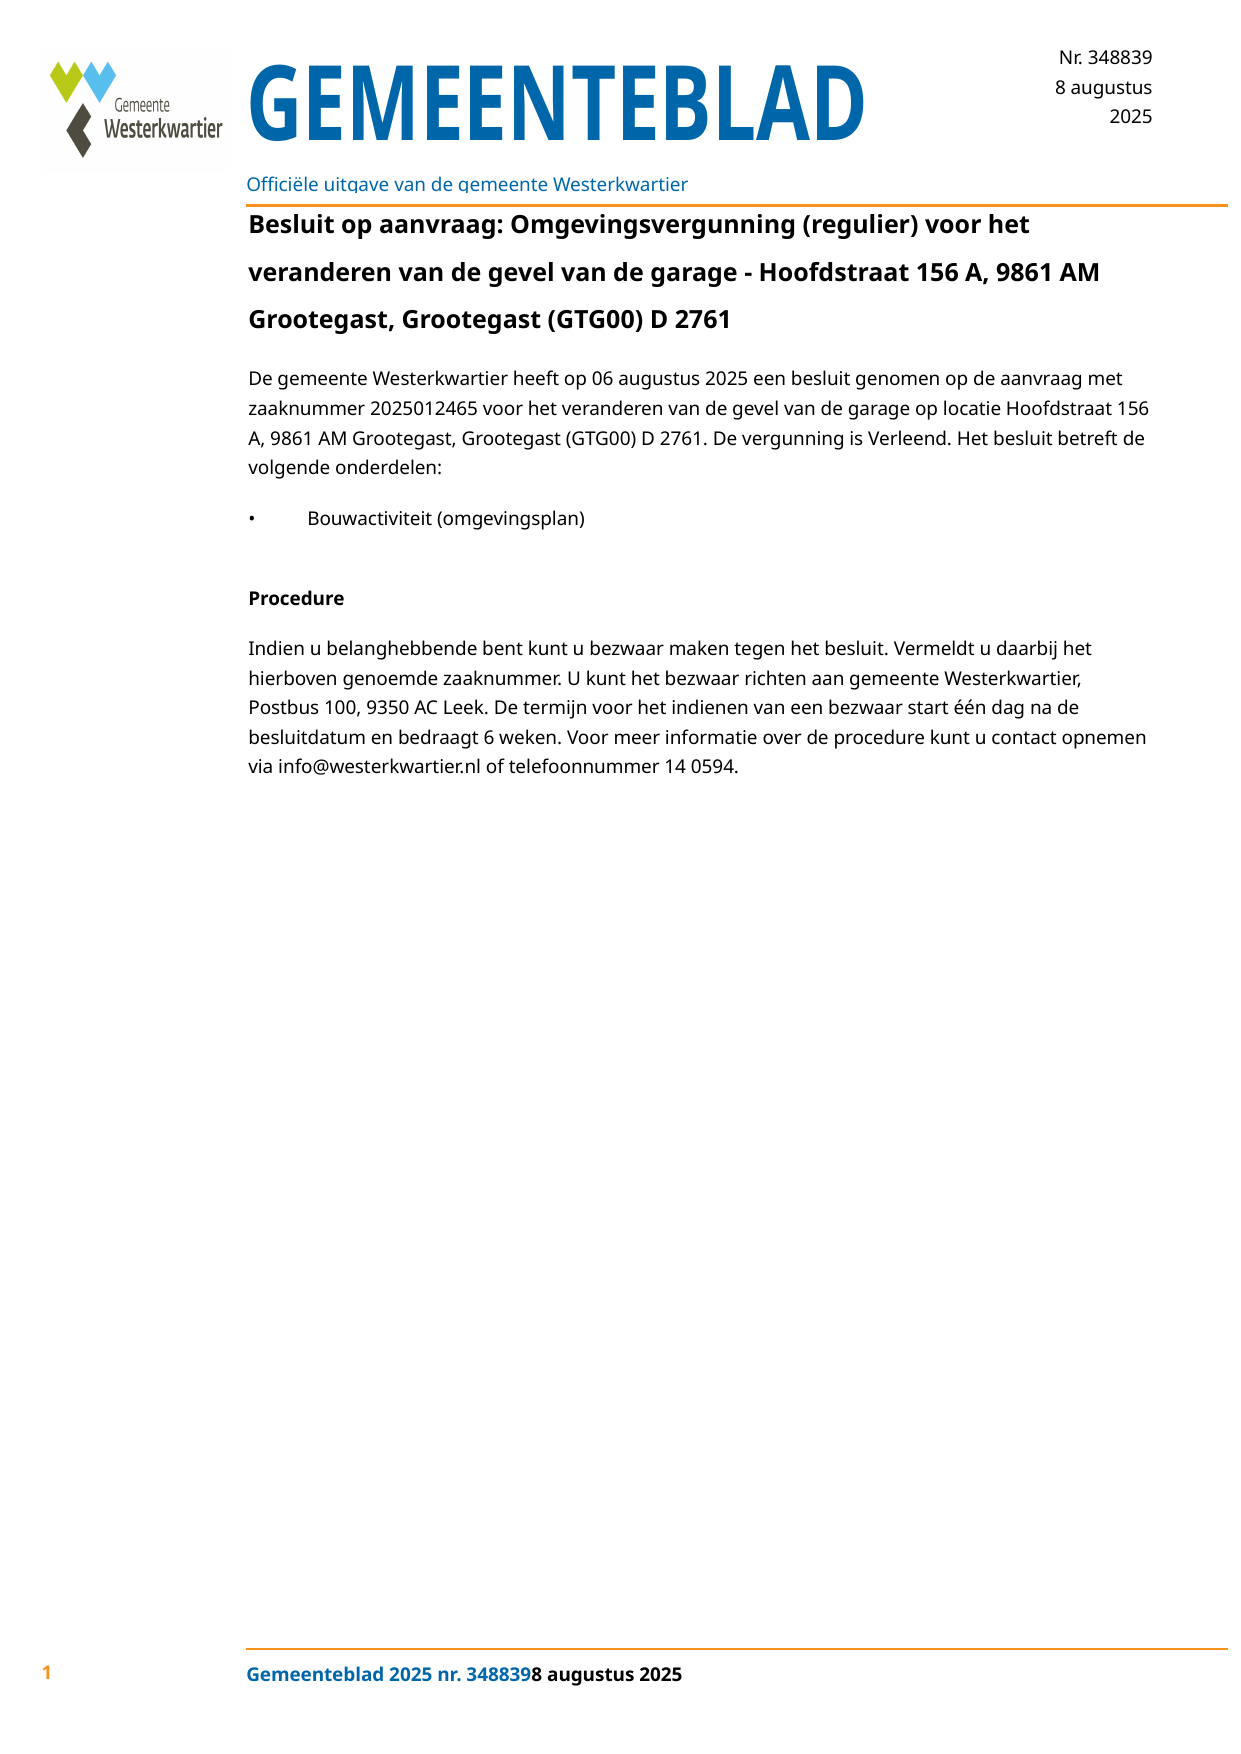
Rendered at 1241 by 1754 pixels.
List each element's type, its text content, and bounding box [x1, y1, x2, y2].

text Indien u belanghebbende bent kunt u bezwaar maken tegen het besluit. Vermeldt u daarbij het hierboven genoemde zaaknummer. U kunt het bezwaar richten aan gemeente Westerkwartier, Postbus 100, 9350 AC Leek. De termijn voor het indienen van een bezwaar start één dag na de besluitdatum en bedraagt 6 weken. Voor meer informatie over de procedure kunt u contact opnemen via info@westerkwartier.nl of telefoonnummer 14 0594. [248, 635, 1152, 779]
text Besluit op aanvraag: Omgevingsvergunning (regulier) voor het veranderen van de gevel van de garage - Hoofdstraat 156 A, 9861 AM Grootegast, Grootegast (GTG00) D 2761 [248, 207, 1152, 336]
text Procedure [248, 585, 1152, 610]
list Bouwactiviteit (omgevingsplan) [248, 505, 1152, 530]
picture [41, 47, 231, 172]
text De gemeente Westerkwartier heeft op 06 augustus 2025 een besluit genomen op de aanvraag met zaaknummer 2025012465 voor het veranderen van de gevel van de garage op locatie Hoofdstraat 156 A, 9861 AM Grootegast, Grootegast (GTG00) D 2761. De vergunning is Verleend. Het besluit betreft de volgende onderdelen: [248, 366, 1152, 480]
